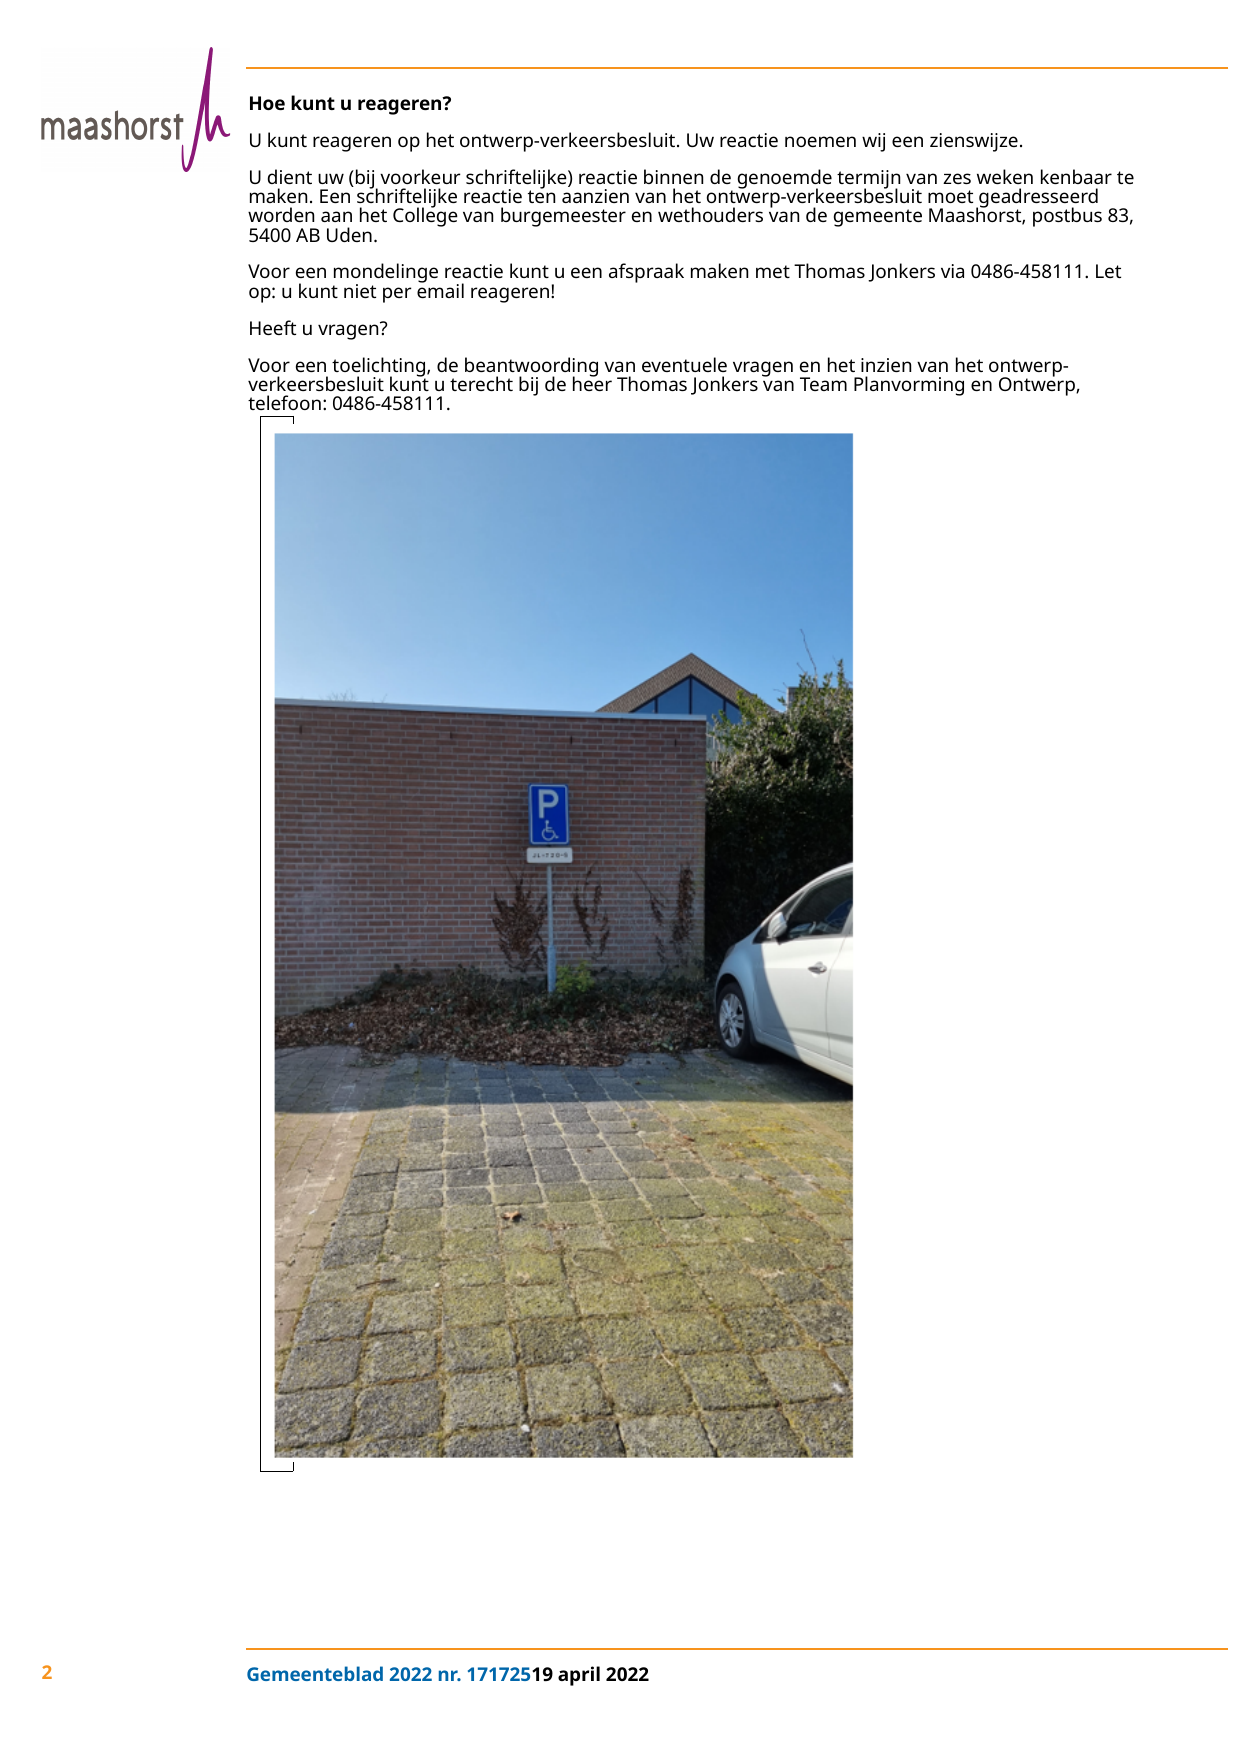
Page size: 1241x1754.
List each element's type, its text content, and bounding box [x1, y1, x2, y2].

text Voor een mondelinge reactie kunt u een afspraak maken met Thomas Jonkers via 0486-458111. Let op: u kunt niet per email reageren! [248, 263, 1152, 302]
text Voor een toelichting, de beantwoording van eventuele vragen en het inzien van het ontwerp-verkeersbesluit kunt u terecht bij de heer Thomas Jonkers van Team Planvorming en Ontwerp, telefoon: 0486-458111. [248, 357, 1152, 414]
picture [41, 47, 231, 172]
picture [268, 424, 860, 1462]
text Hoe kunt u reageren? [248, 95, 1152, 114]
text U dient uw (bij voorkeur schriftelijke) reactie binnen de genoemde termijn van zes weken kenbaar te maken. Een schriftelijke reactie ten aanzien van het ontwerp-verkeersbesluit moet geadresseerd worden aan het College van burgemeester en wethouders van de gemeente Maashorst, postbus 83, 5400 AB Uden. [248, 169, 1152, 246]
text Heeft u vragen? [248, 320, 1152, 339]
text U kunt reageren op het ontwerp-verkeersbesluit. Uw reactie noemen wij een zienswijze. [248, 132, 1152, 151]
